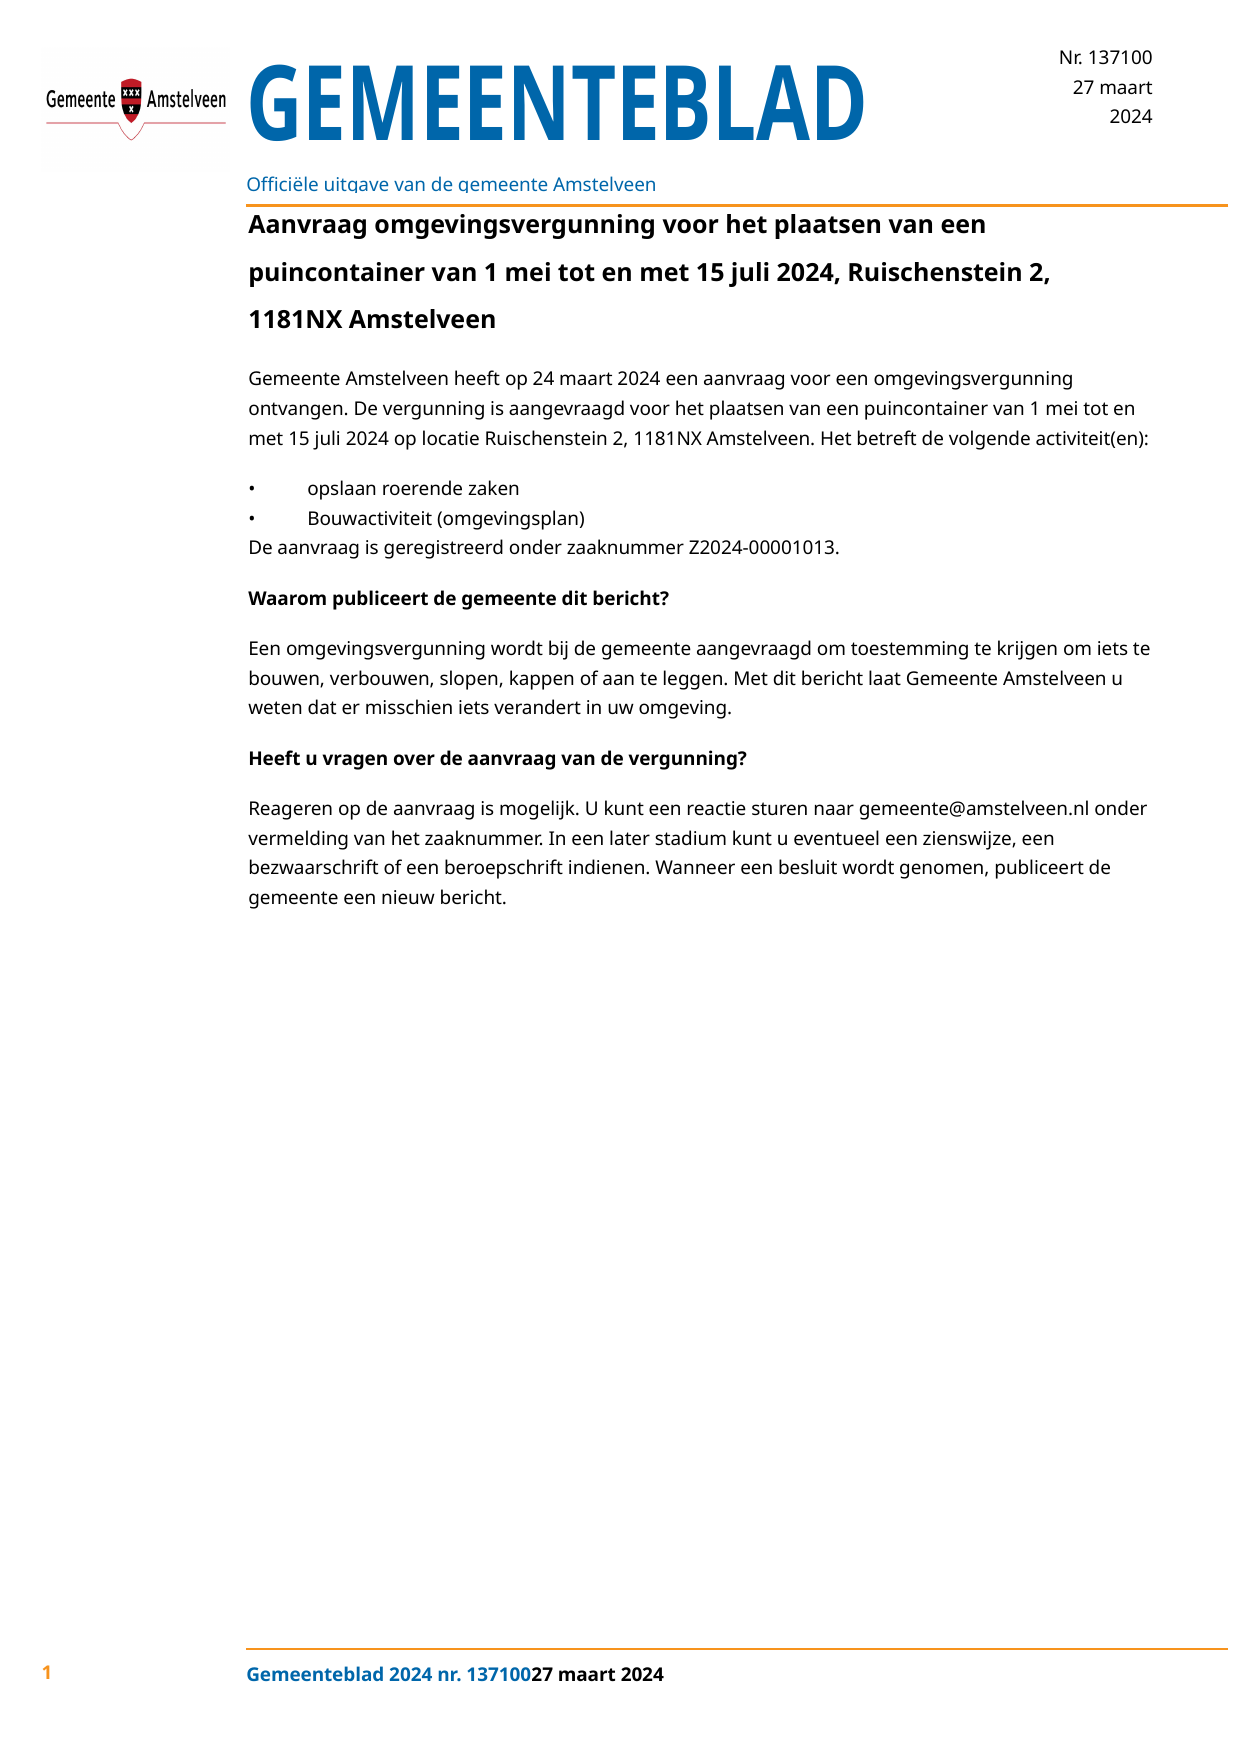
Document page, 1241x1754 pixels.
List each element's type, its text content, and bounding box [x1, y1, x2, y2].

text Heeft u vragen over de aanvraag van de vergunning? [248, 745, 1152, 770]
text Waarom publiceert de gemeente dit bericht? [248, 585, 1152, 610]
text Reageren op de aanvraag is mogelijk. U kunt een reactie sturen naar gemeente@amstelveen.nl onder vermelding van het zaaknummer. In een later stadium kunt u eventueel een zienswijze, een bezwaarschrift of een beroepschrift indienen. Wanneer een besluit wordt genomen, publiceert de gemeente een nieuw bericht. [248, 795, 1152, 909]
list Bouwactiviteit (omgevingsplan) [248, 505, 1152, 530]
text Aanvraag omgevingsvergunning voor het plaatsen van een puincontainer van 1 mei tot en met 15 juli 2024, Ruischenstein 2, 1181NX Amstelveen [248, 207, 1152, 336]
picture [41, 47, 231, 172]
text Een omgevingsvergunning wordt bij de gemeente aangevraagd om toestemming te krijgen om iets te bouwen, verbouwen, slopen, kappen of aan te leggen. Met dit bericht laat Gemeente Amstelveen u weten dat er misschien iets verandert in uw omgeving. [248, 635, 1152, 720]
text De aanvraag is geregistreerd onder zaaknummer Z2024-00001013. [248, 534, 1152, 560]
list opslaan roerende zaken [248, 475, 1152, 501]
text Gemeente Amstelveen heeft op 24 maart 2024 een aanvraag voor een omgevingsvergunning ontvangen. De vergunning is aangevraagd voor het plaatsen van een puincontainer van 1 mei tot en met 15 juli 2024 op locatie Ruischenstein 2, 1181NX Amstelveen. Het betreft de volgende activiteit(en): [248, 366, 1152, 450]
